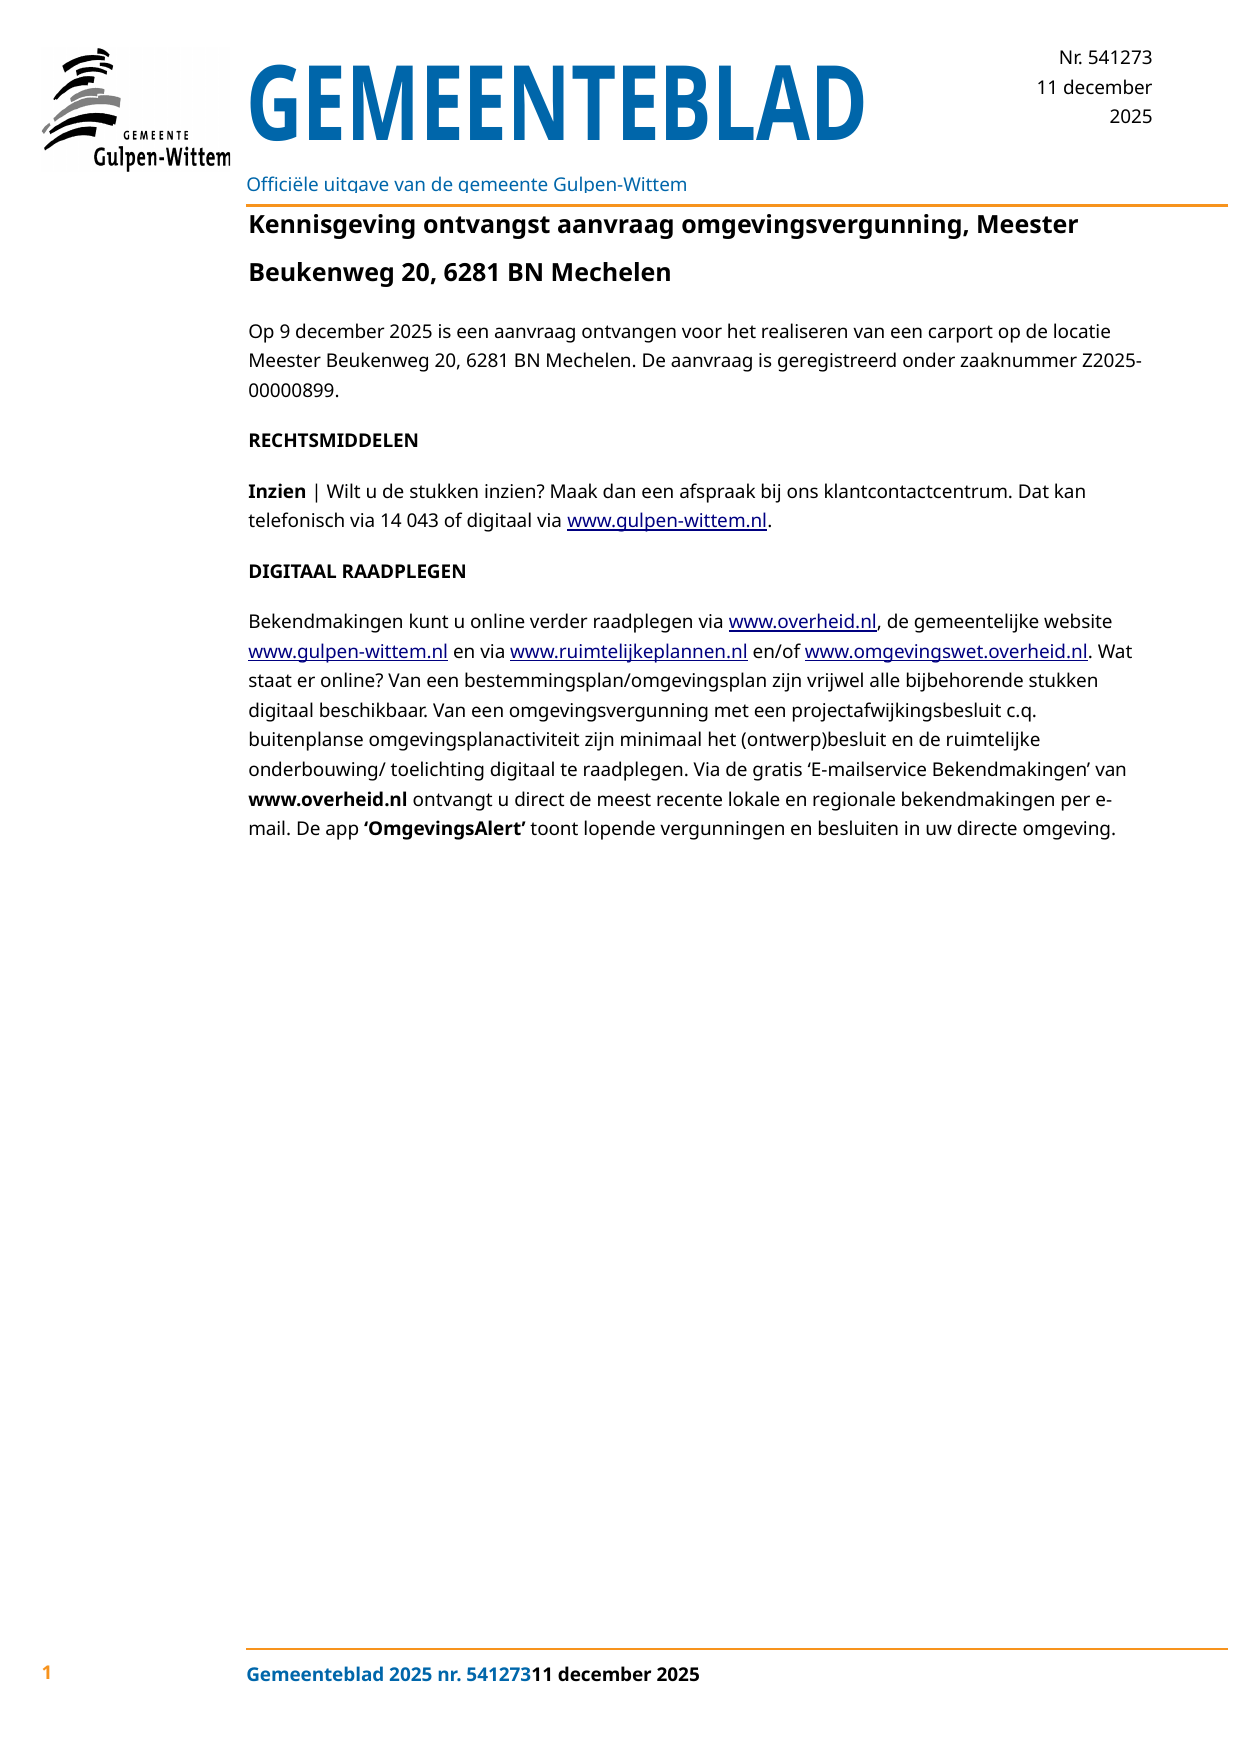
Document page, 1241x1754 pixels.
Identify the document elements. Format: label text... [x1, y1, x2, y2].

text Kennisgeving ontvangst aanvraag omgevingsvergunning, Meester Beukenweg 20, 6281 BN Mechelen [248, 207, 1152, 288]
text Bekendmakingen kunt u online verder raadplegen via www.overheid.nl, de gemeentelijke website www.gulpen-wittem.nl en via www.ruimtelijkeplannen.nl en/of www.omgevingswet.overheid.nl. Wat staat er online? Van een bestemmingsplan/omgevingsplan zijn vrijwel alle bijbehorende stukken digitaal beschikbaar. Van een omgevingsvergunning met een projectafwijkingsbesluit c.q. buitenplanse omgevingsplanactiviteit zijn minimaal het (ontwerp)besluit en de ruimtelijke onderbouwing/ toelichting digitaal te raadplegen. Via de gratis ‘E-mailservice Bekendmakingen’ van www.overheid.nl ontvangt u direct de meest recente lokale en regionale bekendmakingen per e-mail. De app ‘OmgevingsAlert’ toont lopende vergunningen en besluiten in uw directe omgeving. [248, 608, 1152, 841]
text Inzien | Wilt u de stukken inzien? Maak dan een afspraak bij ons klantcontactcentrum. Dat kan telefonisch via 14 043 of digitaal via www.gulpen-wittem.nl. [248, 478, 1152, 533]
picture [41, 47, 231, 172]
text Op 9 december 2025 is een aanvraag ontvangen voor het realiseren van een carport op de locatie Meester Beukenweg 20, 6281 BN Mechelen. De aanvraag is geregistreerd onder zaaknummer Z2025-00000899. [248, 318, 1152, 403]
text DIGITAAL RAADPLEGEN [248, 558, 1152, 584]
text RECHTSMIDDELEN [248, 427, 1152, 453]
